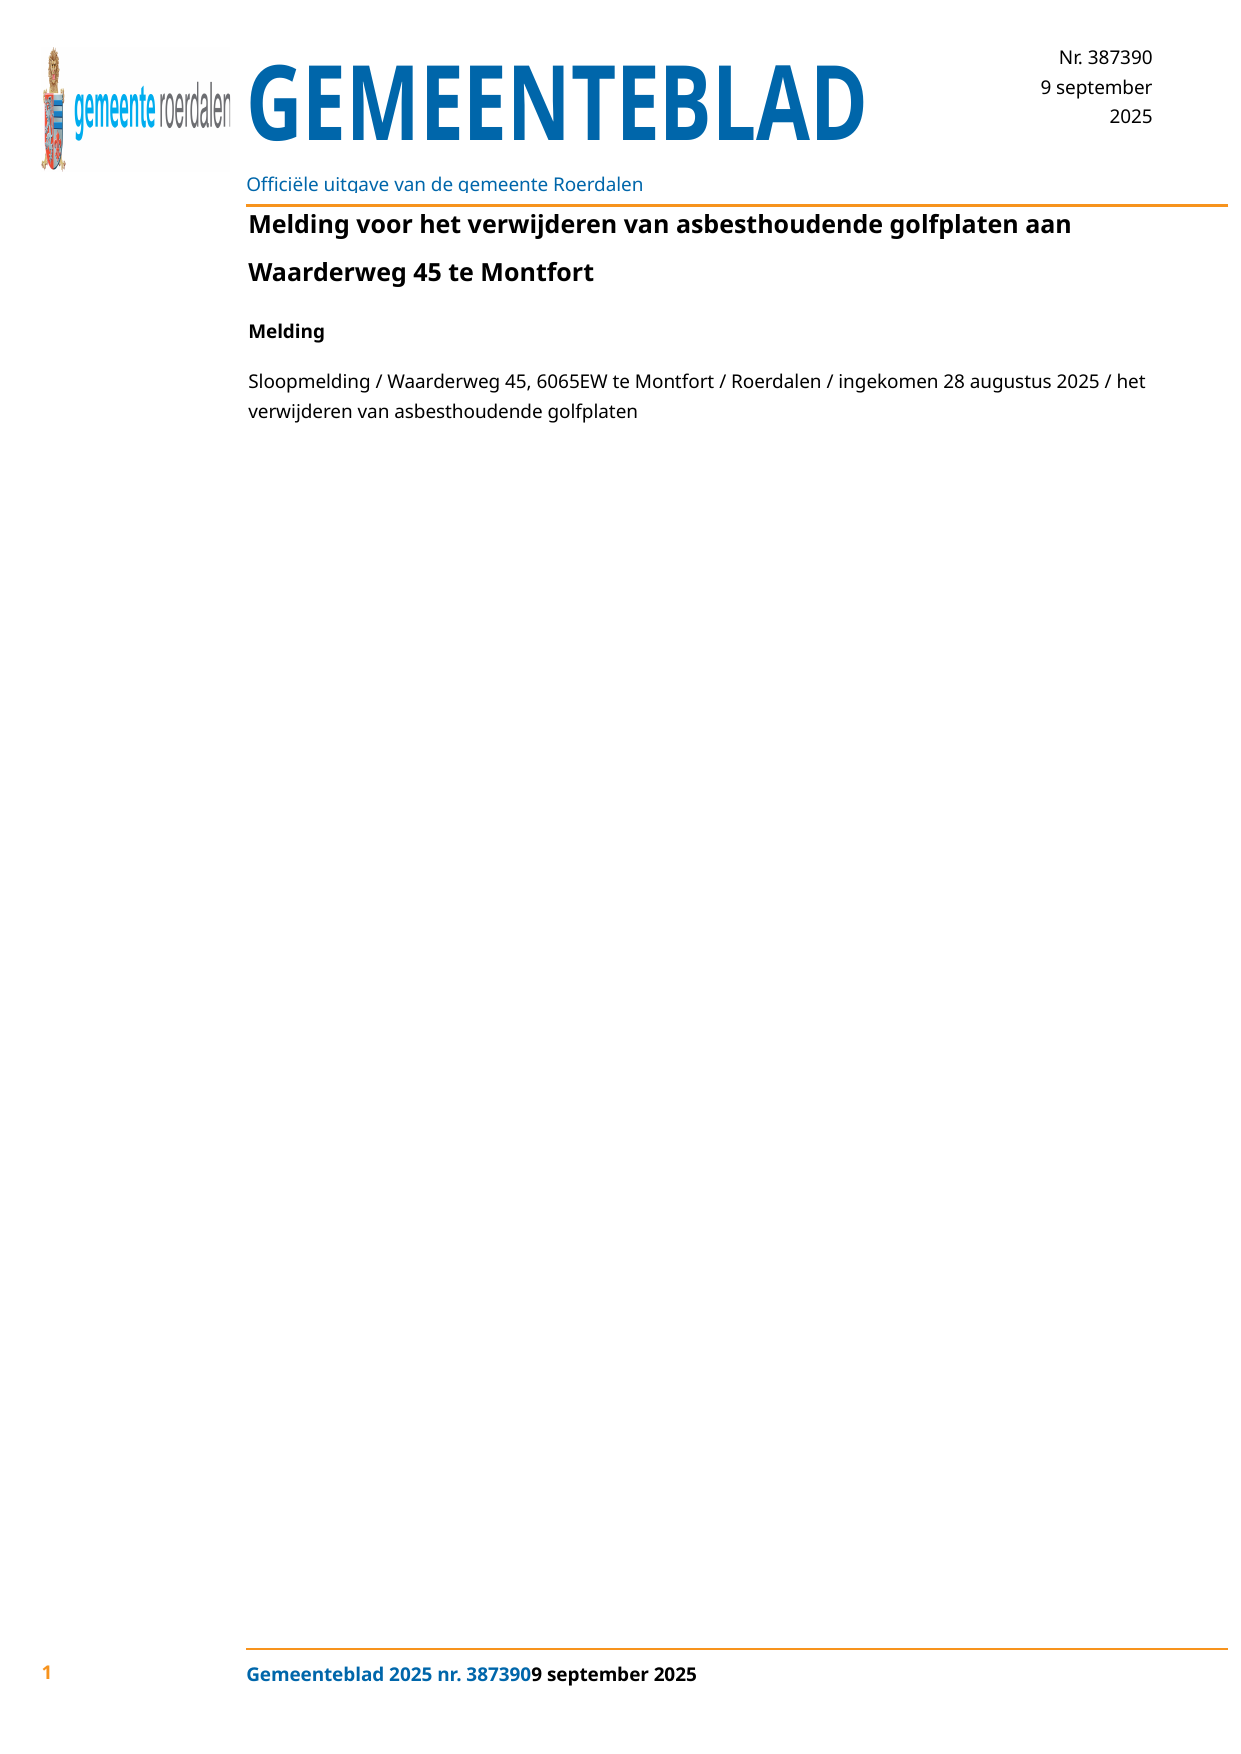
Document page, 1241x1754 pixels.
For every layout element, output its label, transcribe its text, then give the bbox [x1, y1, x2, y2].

text Sloopmelding / Waarderweg 45, 6065EW te Montfort / Roerdalen / ingekomen 28 augustus 2025 / het verwijderen van asbesthoudende golfplaten [248, 368, 1152, 424]
text Melding voor het verwijderen van asbesthoudende golfplaten aan Waarderweg 45 te Montfort [248, 207, 1152, 288]
picture [41, 47, 231, 172]
text Melding [248, 318, 1152, 344]
